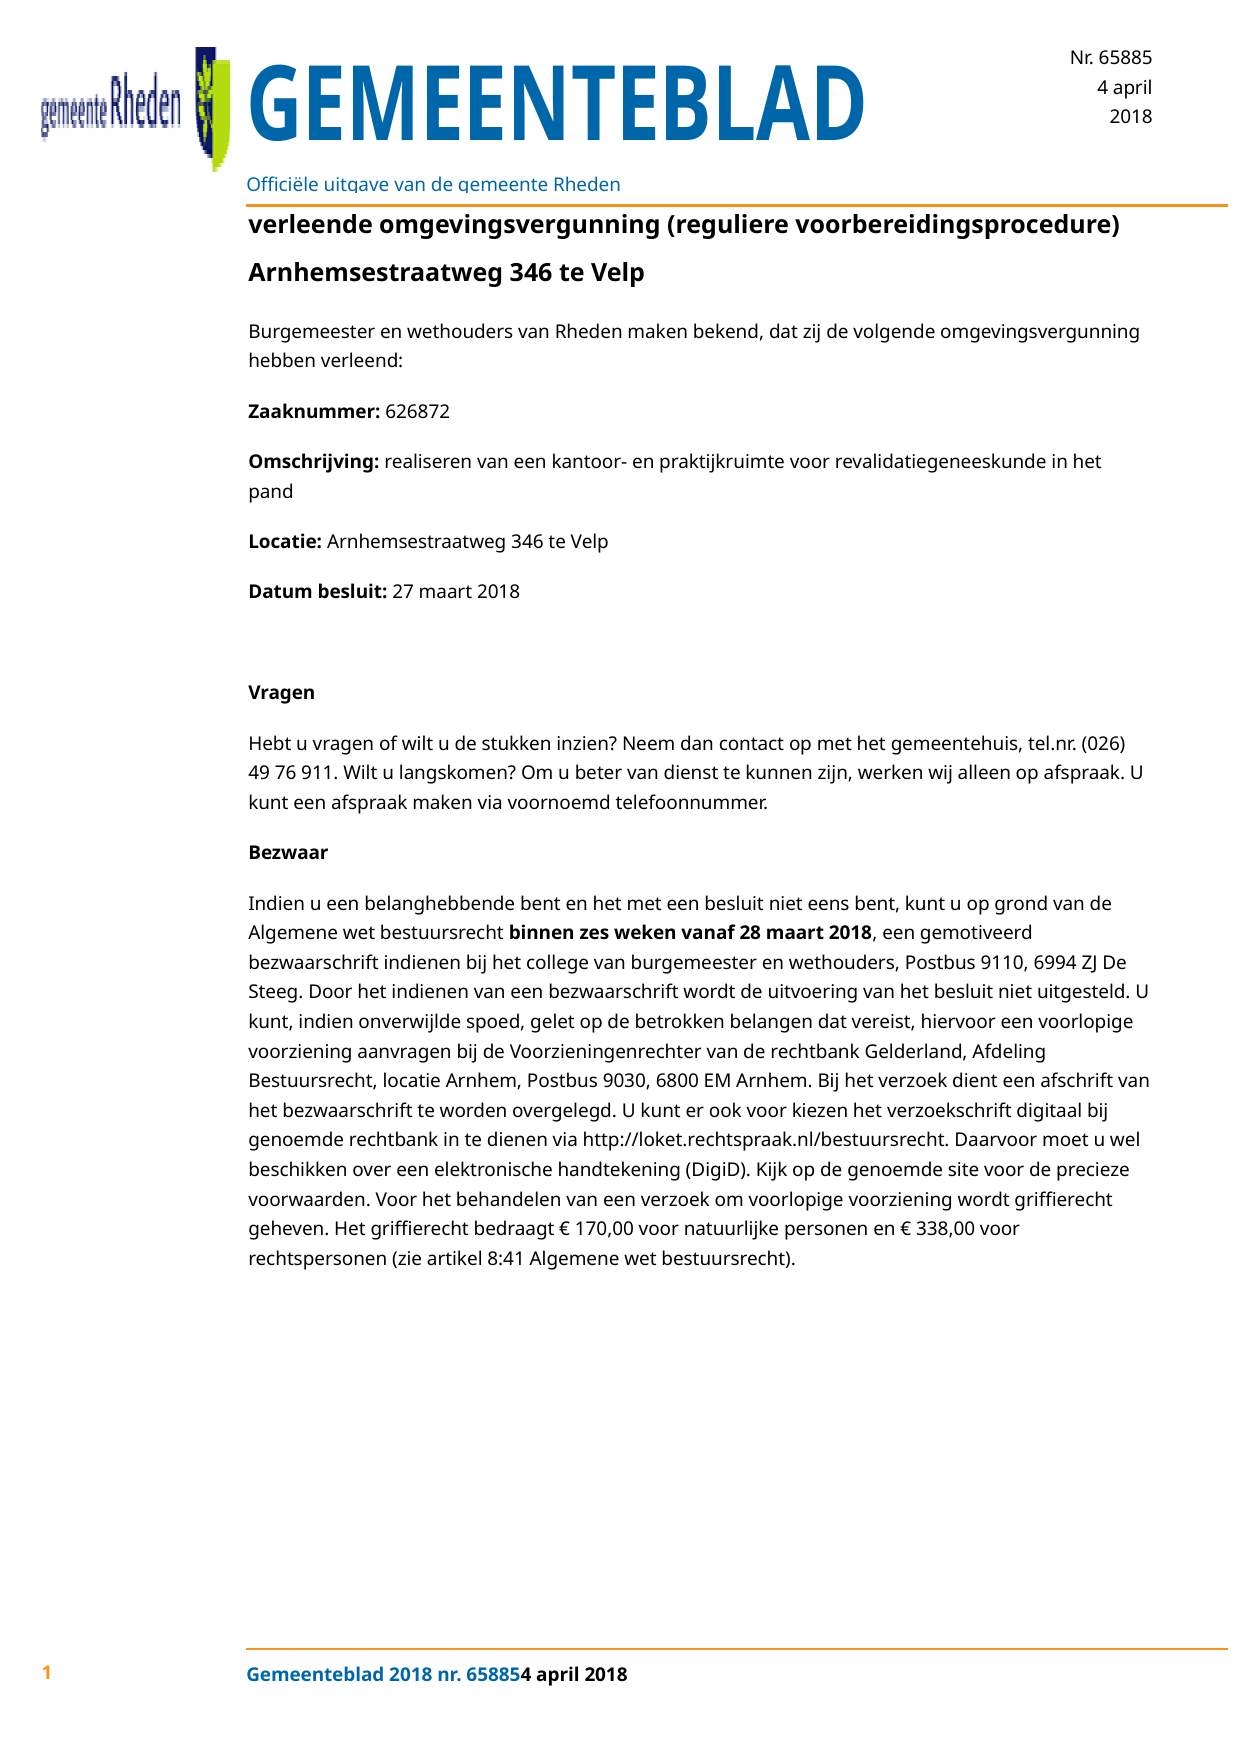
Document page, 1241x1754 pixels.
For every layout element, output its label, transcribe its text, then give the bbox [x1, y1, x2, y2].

text Hebt u vragen of wilt u de stukken inzien? Neem dan contact op met het gemeentehuis, tel.nr. (026) 49 76 911. Wilt u langskomen? Om u beter van dienst te kunnen zijn, werken wij alleen op afspraak. U kunt een afspraak maken via voornoemd telefoonnummer. [248, 730, 1152, 815]
picture [41, 47, 231, 172]
text Burgemeester en wethouders van Rheden maken bekend, dat zij de volgende omgevingsvergunning hebben verleend: [248, 318, 1152, 373]
text Bezwaar [248, 839, 1152, 865]
text Locatie: Arnhemsestraatweg 346 te Velp [248, 528, 1152, 554]
text Zaaknummer: 626872 [248, 398, 1152, 424]
text verleende omgevingsvergunning (reguliere voorbereidingsprocedure) Arnhemsestraatweg 346 te Velp [248, 207, 1152, 288]
text Omschrijving: realiseren van een kantoor- en praktijkruimte voor revalidatiegeneeskunde in het pand [248, 448, 1152, 504]
text Vragen [248, 679, 1152, 705]
text Indien u een belanghebbende bent en het met een besluit niet eens bent, kunt u op grond van de Algemene wet bestuursrecht binnen zes weken vanaf 28 maart 2018, een gemotiveerd bezwaarschrift indienen bij het college van burgemeester en wethouders, Postbus 9110, 6994 ZJ De Steeg. Door het indienen van een bezwaarschrift wordt de uitvoering van het besluit niet uitgesteld. U kunt, indien onverwijlde spoed, gelet op de betrokken belangen dat vereist, hiervoor een voorlopige voorziening aanvragen bij de Voorzieningenrechter van de rechtbank Gelderland, Afdeling Bestuursrecht, locatie Arnhem, Postbus 9030, 6800 EM Arnhem. Bij het verzoek dient een afschrift van het bezwaarschrift te worden overgelegd. U kunt er ook voor kiezen het verzoekschrift digitaal bij genoemde rechtbank in te dienen via http://loket.rechtspraak.nl/bestuursrecht. Daarvoor moet u wel beschikken over een elektronische handtekening (DigiD). Kijk op de genoemde site voor de precieze voorwaarden. Voor het behandelen van een verzoek om voorlopige voorziening wordt griffierecht geheven. Het griffierecht bedraagt € 170,00 voor natuurlijke personen en € 338,00 voor rechtspersonen (zie artikel 8:41 Algemene wet bestuursrecht). [248, 890, 1152, 1271]
text Datum besluit: 27 maart 2018 [248, 579, 1152, 604]
